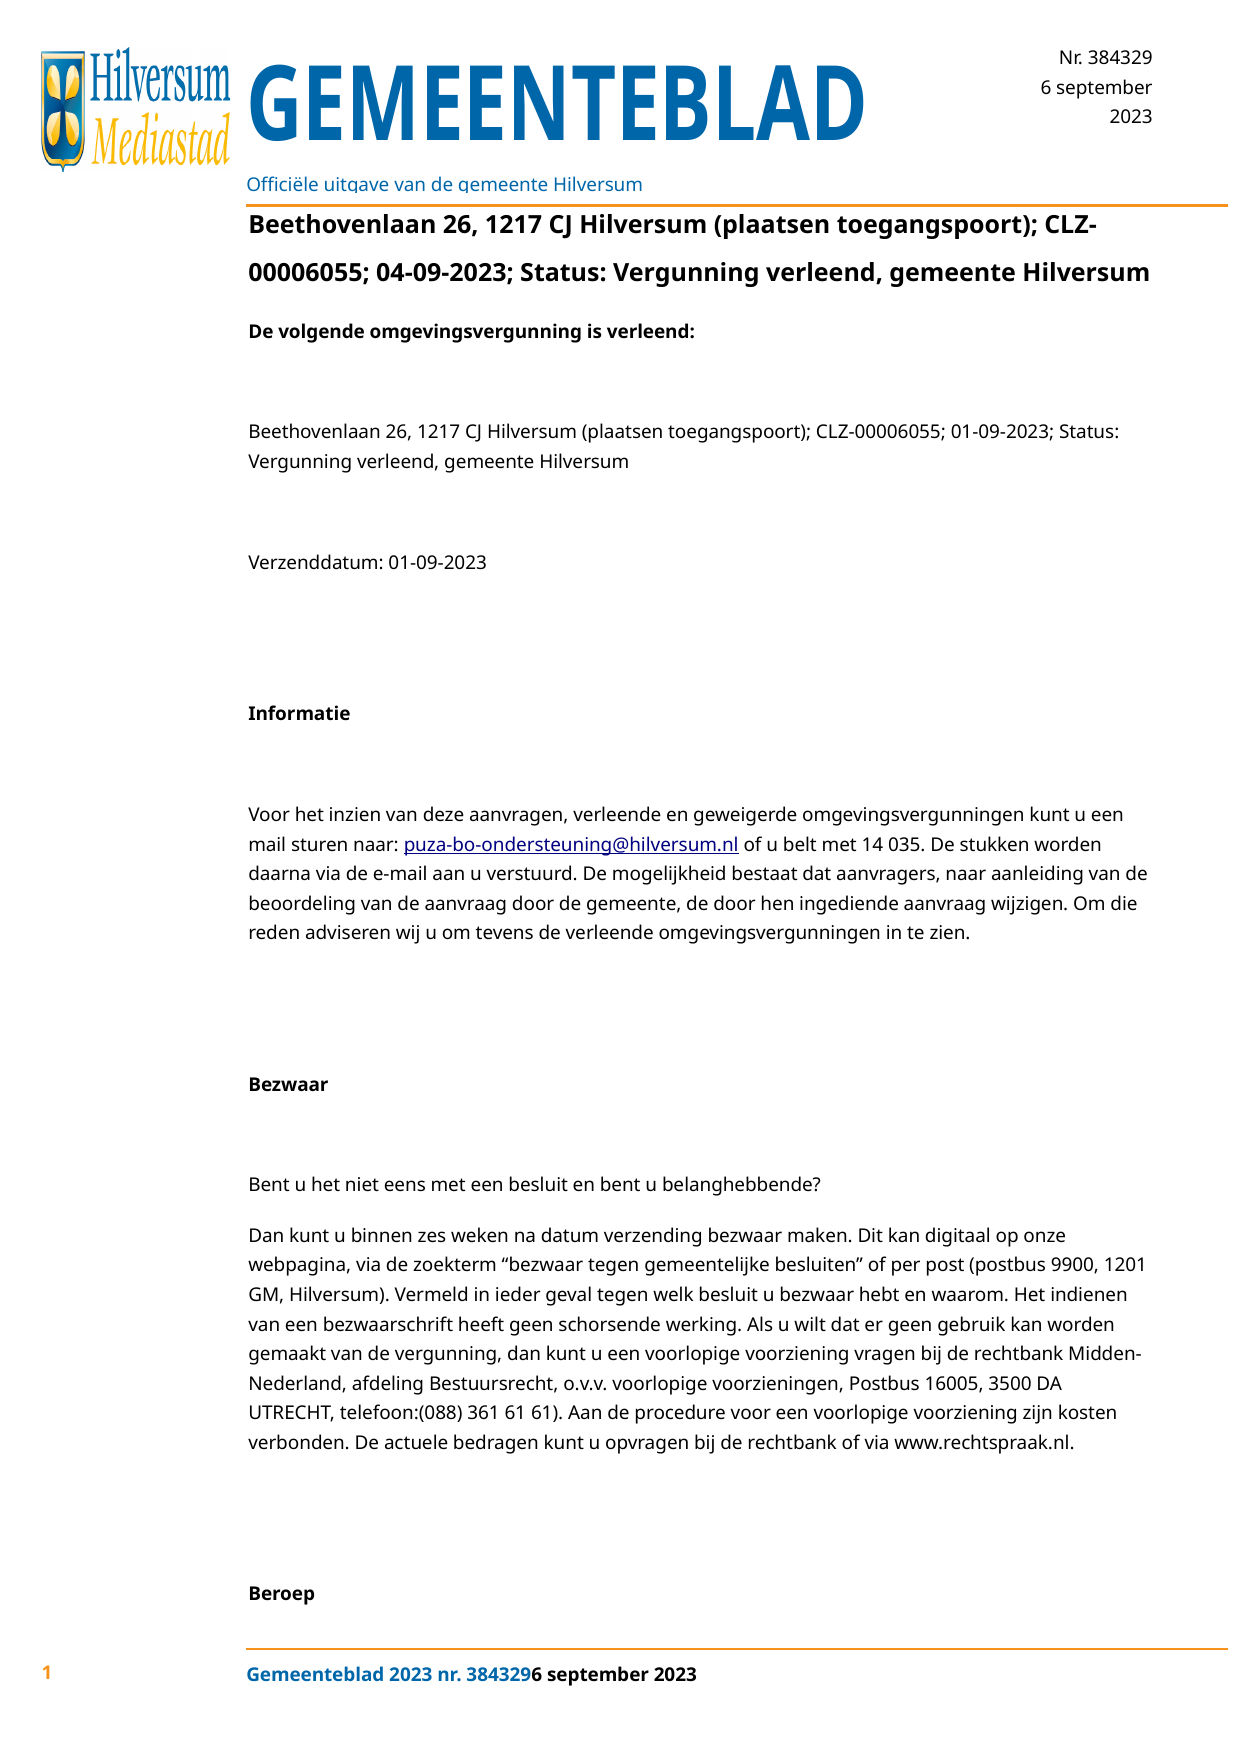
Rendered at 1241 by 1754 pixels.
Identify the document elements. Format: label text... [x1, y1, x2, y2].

text Voor het inzien van deze aanvragen, verleende en geweigerde omgevingsvergunningen kunt u een mail sturen naar: puza-bo-ondersteuning@hilversum.nl of u belt met 14 035. De stukken worden daarna via de e-mail aan u verstuurd. De mogelijkheid bestaat dat aanvragers, naar aanleiding van de beoordeling van de aanvraag door de gemeente, de door hen ingediende aanvraag wijzigen. Om die reden adviseren wij u om tevens de verleende omgevingsvergunningen in te zien. [248, 801, 1152, 945]
text Verzenddatum: 01-09-2023 [248, 549, 1152, 575]
text Informatie [248, 700, 1152, 726]
picture [41, 47, 231, 172]
text Beethovenlaan 26, 1217 CJ Hilversum (plaatsen toegangspoort); CLZ-00006055; 01-09-2023; Status: Vergunning verleend, gemeente Hilversum [248, 419, 1152, 474]
text De volgende omgevingsvergunning is verleend: [248, 318, 1152, 344]
text Beroep [248, 1580, 1152, 1606]
text Beethovenlaan 26, 1217 CJ Hilversum (plaatsen toegangspoort); CLZ-00006055; 04-09-2023; Status: Vergunning verleend, gemeente Hilversum [248, 207, 1152, 288]
text Bezwaar [248, 1071, 1152, 1097]
text Bent u het niet eens met een besluit en bent u belanghebbende? [248, 1172, 1152, 1197]
text Dan kunt u binnen zes weken na datum verzending bezwaar maken. Dit kan digitaal op onze webpagina, via de zoekterm “bezwaar tegen gemeentelijke besluiten” of per post (postbus 9900, 1201 GM, Hilversum). Vermeld in ieder geval tegen welk besluit u bezwaar hebt en waarom. Het indienen van een bezwaarschrift heeft geen schorsende werking. Als u wilt dat er geen gebruik kan worden gemaakt van de vergunning, dan kunt u een voorlopige voorziening vragen bij de rechtbank Midden-Nederland, afdeling Bestuursrecht, o.v.v. voorlopige voorzieningen, Postbus 16005, 3500 DA UTRECHT, telefoon:(088) 361 61 61). Aan de procedure voor een voorlopige voorziening zijn kosten verbonden. De actuele bedragen kunt u opvragen bij de rechtbank of via www.rechtspraak.nl. [248, 1222, 1152, 1455]
